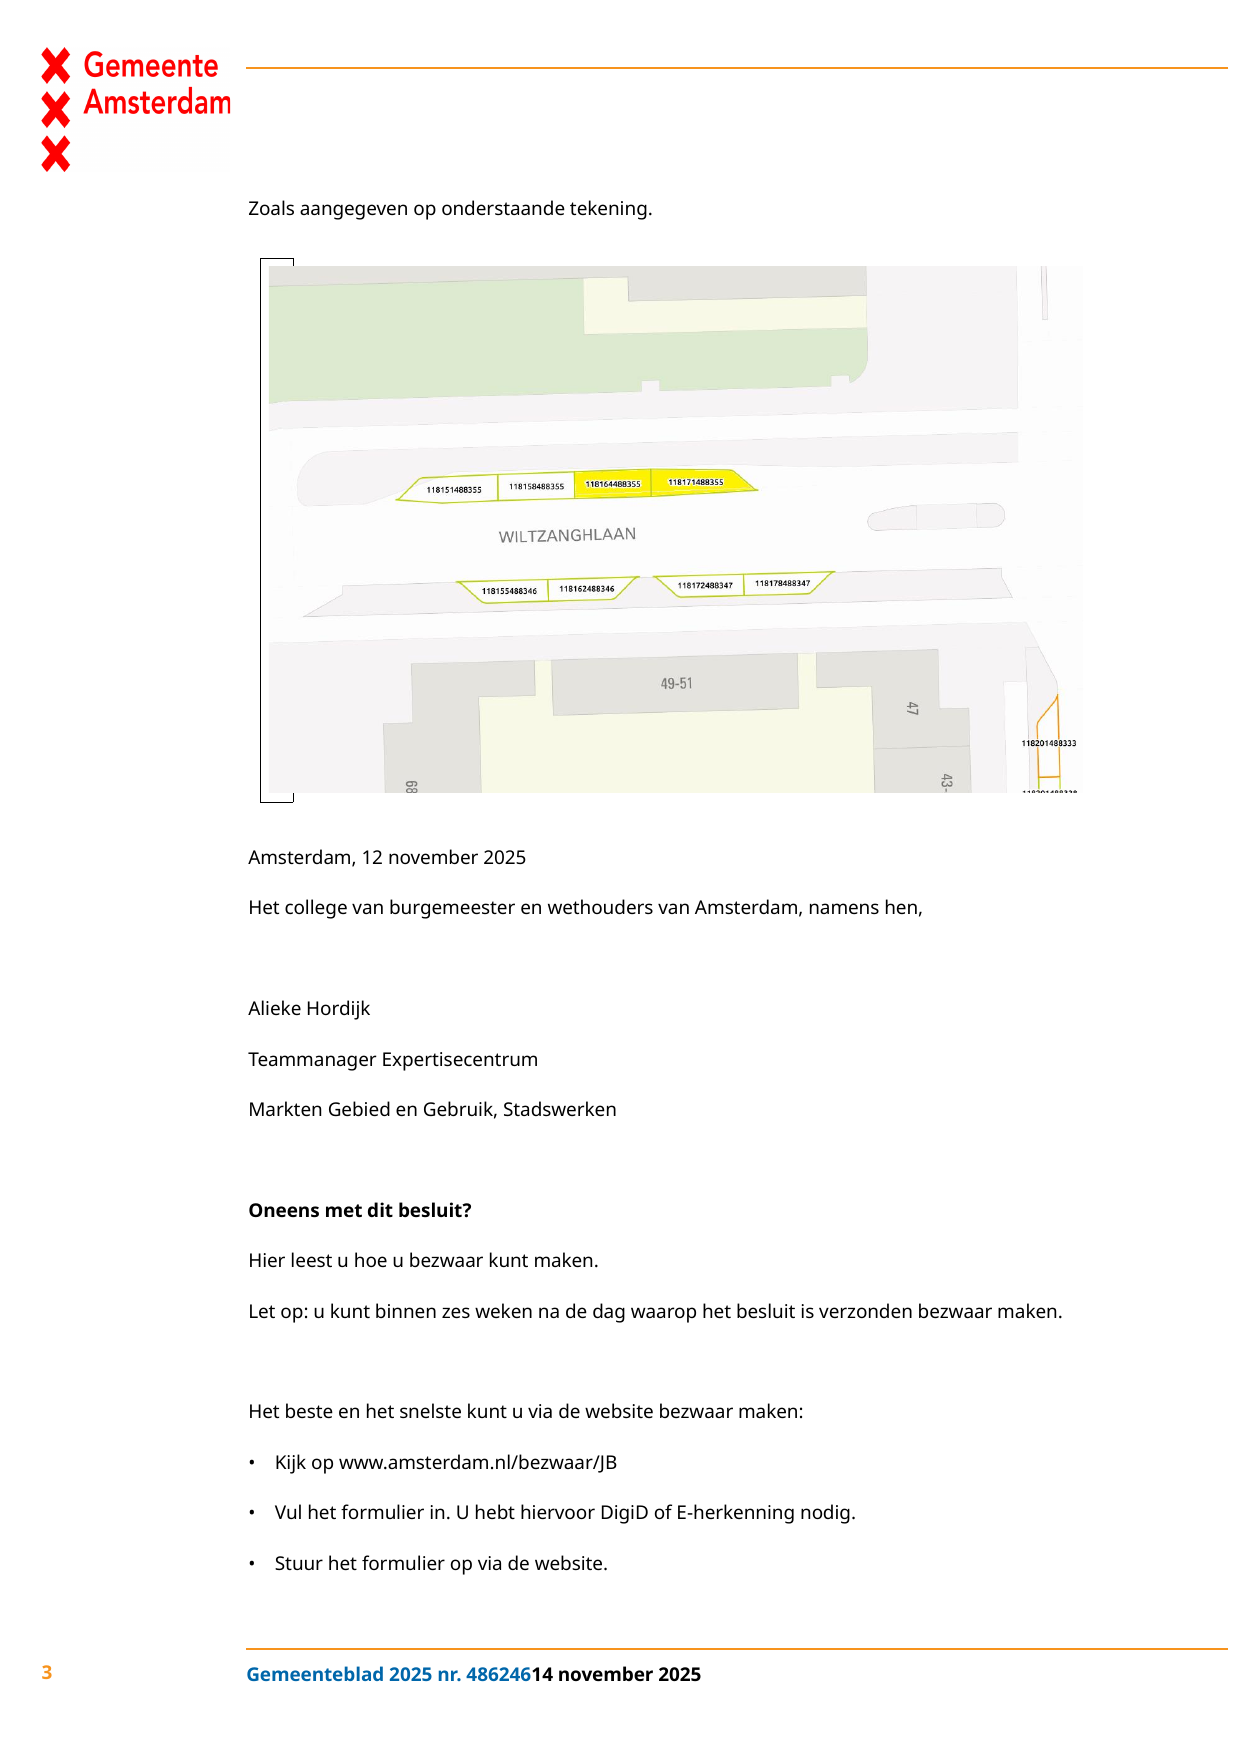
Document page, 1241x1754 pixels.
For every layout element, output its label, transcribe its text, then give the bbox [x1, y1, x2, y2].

text Oneens met dit besluit? [248, 1197, 1152, 1223]
text Hier leest u hoe u bezwaar kunt maken. [248, 1247, 1152, 1273]
text • Kijk op www.amsterdam.nl/bezwaar/JB [248, 1449, 1152, 1475]
text Het beste en het snelste kunt u via de website bezwaar maken: [248, 1399, 1152, 1424]
text Alieke Hordijk [248, 995, 1152, 1021]
text Teammanager Expertisecentrum [248, 1046, 1152, 1072]
text Amsterdam, 12 november 2025 [248, 844, 1152, 870]
picture [41, 47, 231, 172]
text Het college van burgemeester en wethouders van Amsterdam, namens hen, [248, 894, 1152, 920]
text • Vul het formulier in. U hebt hiervoor DigiD of E-herkenning nodig. [248, 1499, 1152, 1525]
text Zoals aangegeven op onderstaande tekening. [248, 196, 1152, 221]
picture [268, 266, 1084, 793]
text Let op: u kunt binnen zes weken na de dag waarop het besluit is verzonden bezwaar maken. [248, 1298, 1152, 1324]
text Markten Gebied en Gebruik, Stadswerken [248, 1096, 1152, 1122]
text • Stuur het formulier op via de website. [248, 1550, 1152, 1576]
